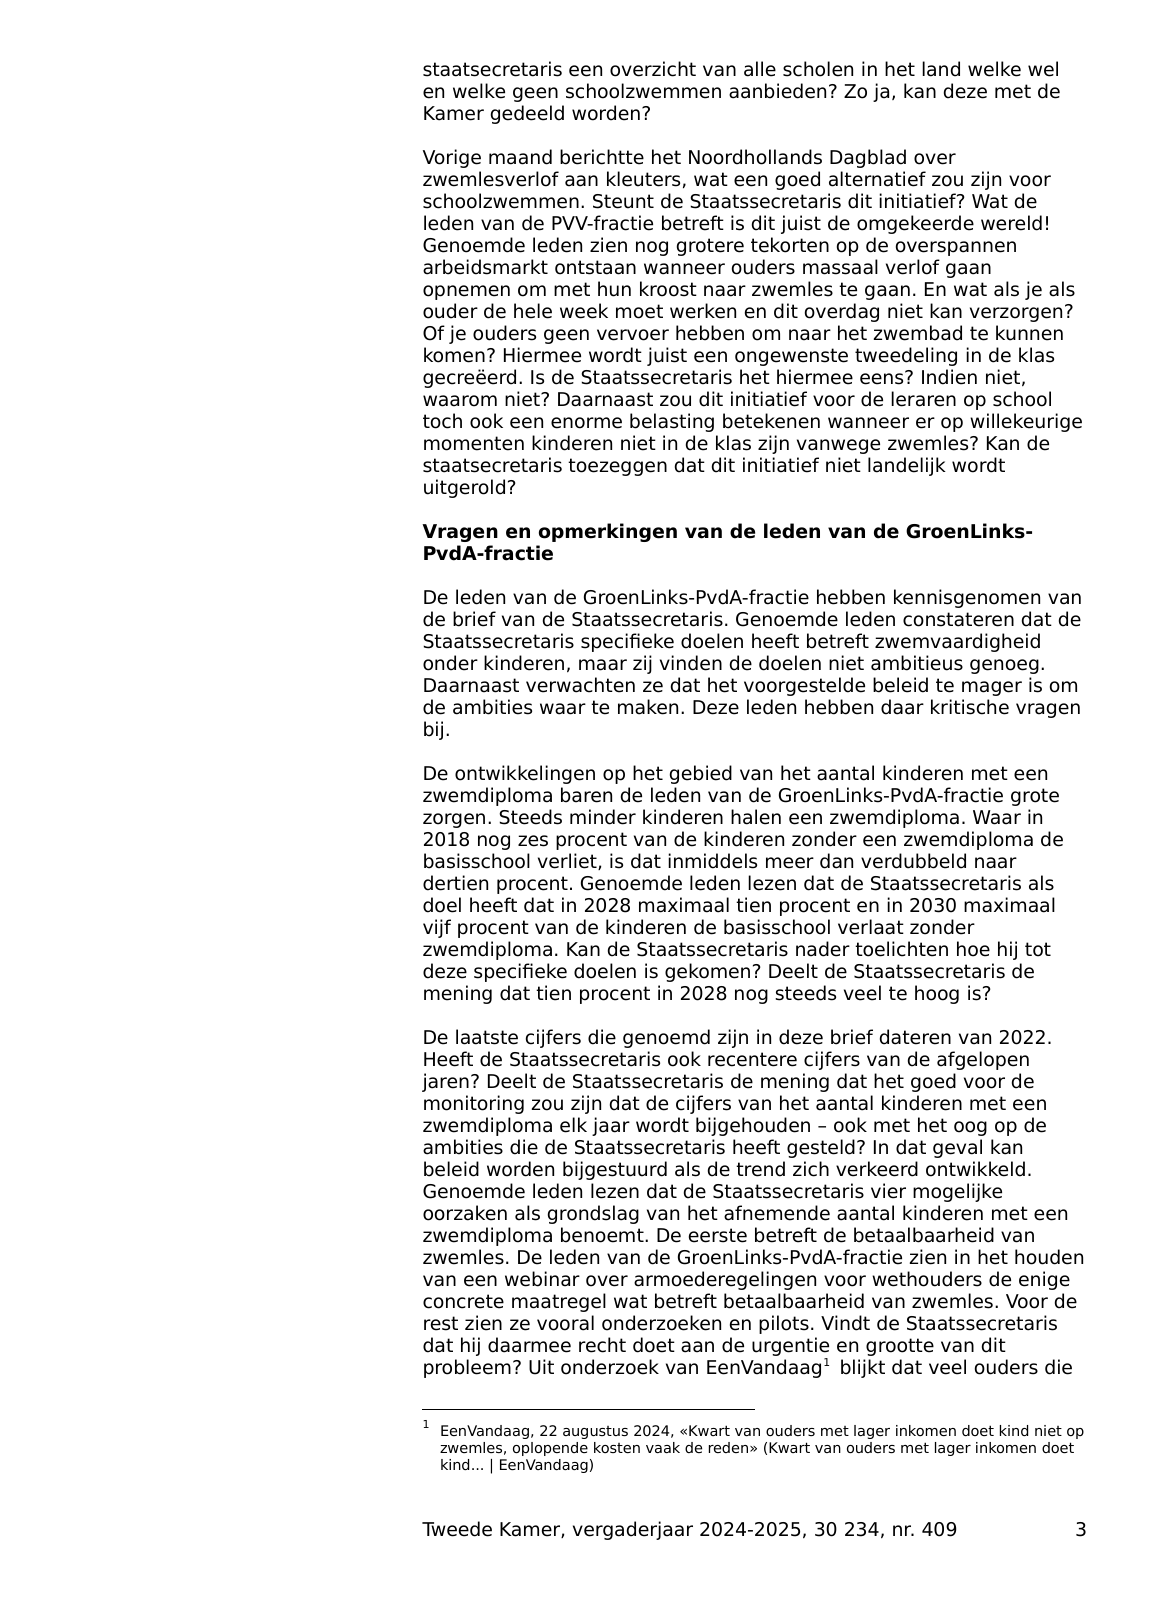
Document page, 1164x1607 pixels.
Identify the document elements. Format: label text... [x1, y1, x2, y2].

text EenVandaag, 22 augustus 2024, «Kwart van ouders met lager inkomen doet kind niet op zwemles, oplopende kosten vaak de reden» (Kwart van ouders met lager inkomen doet kind... | EenVandaag) [422, 1418, 1087, 1474]
text De leden van de GroenLinks-PvdA-fractie hebben kennisgenomen van de brief van de Staatssecretaris. Genoemde leden constateren dat de Staatssecretaris specifieke doelen heeft betreft zwemvaardigheid onder kinderen, maar zij vinden de doelen niet ambitieus genoeg. Daarnaast verwachten ze dat het voorgestelde beleid te mager is om de ambities waar te maken. Deze leden hebben daar kritische vragen bij. [422, 587, 1087, 741]
text Vorige maand berichtte het Noordhollands Dagblad over zwemlesverlof aan kleuters, wat een goed alternatief zou zijn voor schoolzwemmen. Steunt de Staatssecretaris dit initiatief? Wat de leden van de PVV-fractie betreft is dit juist de omgekeerde wereld! Genoemde leden zien nog grotere tekorten op de overspannen arbeidsmarkt ontstaan wanneer ouders massaal verlof gaan opnemen om met hun kroost naar zwemles te gaan. En wat als je als ouder de hele week moet werken en dit overdag niet kan verzorgen? Of je ouders geen vervoer hebben om naar het zwembad te kunnen komen? Hiermee wordt juist een ongewenste tweedeling in de klas gecreëerd. Is de Staatssecretaris het hiermee eens? Indien niet, waarom niet? Daarnaast zou dit initiatief voor de leraren op school toch ook een enorme belasting betekenen wanneer er op willekeurige momenten kinderen niet in de klas zijn vanwege zwemles? Kan de staatsecretaris toezeggen dat dit initiatief niet landelijk wordt uitgerold? [422, 147, 1087, 499]
text staatsecretaris een overzicht van alle scholen in het land welke wel en welke geen schoolzwemmen aanbieden? Zo ja, kan deze met de Kamer gedeeld worden? [422, 59, 1087, 125]
text De laatste cijfers die genoemd zijn in deze brief dateren van 2022. Heeft de Staatssecretaris ook recentere cijfers van de afgelopen jaren? Deelt de Staatssecretaris de mening dat het goed voor de monitoring zou zijn dat de cijfers van het aantal kinderen met een zwemdiploma elk jaar wordt bijgehouden – ook met het oog op de ambities die de Staatssecretaris heeft gesteld? In dat geval kan beleid worden bijgestuurd als de trend zich verkeerd ontwikkeld. [422, 1027, 1087, 1181]
text Genoemde leden lezen dat de Staatssecretaris vier mogelijke oorzaken als grondslag van het afnemende aantal kinderen met een zwemdiploma benoemt. De eerste betreft de betaalbaarheid van zwemles. De leden van de GroenLinks-PvdA-fractie zien in het houden van een webinar over armoederegelingen voor wethouders de enige concrete maatregel wat betreft betaalbaarheid van zwemles. Voor de rest zien ze vooral onderzoeken en pilots. Vindt de Staatssecretaris dat hij daarmee recht doet aan de urgentie en grootte van dit probleem? Uit onderzoek van EenVandaag blijkt dat veel ouders die [422, 1181, 1087, 1379]
subtitle Vragen en opmerkingen van de leden van de GroenLinks-PvdA-fractie [422, 521, 1087, 565]
text De ontwikkelingen op het gebied van het aantal kinderen met een zwemdiploma baren de leden van de GroenLinks-PvdA-fractie grote zorgen. Steeds minder kinderen halen een zwemdiploma. Waar in 2018 nog zes procent van de kinderen zonder een zwemdiploma de basisschool verliet, is dat inmiddels meer dan verdubbeld naar dertien procent. Genoemde leden lezen dat de Staatssecretaris als doel heeft dat in 2028 maximaal tien procent en in 2030 maximaal vijf procent van de kinderen de basisschool verlaat zonder zwemdiploma. Kan de Staatssecretaris nader toelichten hoe hij tot deze specifieke doelen is gekomen? Deelt de Staatssecretaris de mening dat tien procent in 2028 nog steeds veel te hoog is? [422, 763, 1087, 1005]
